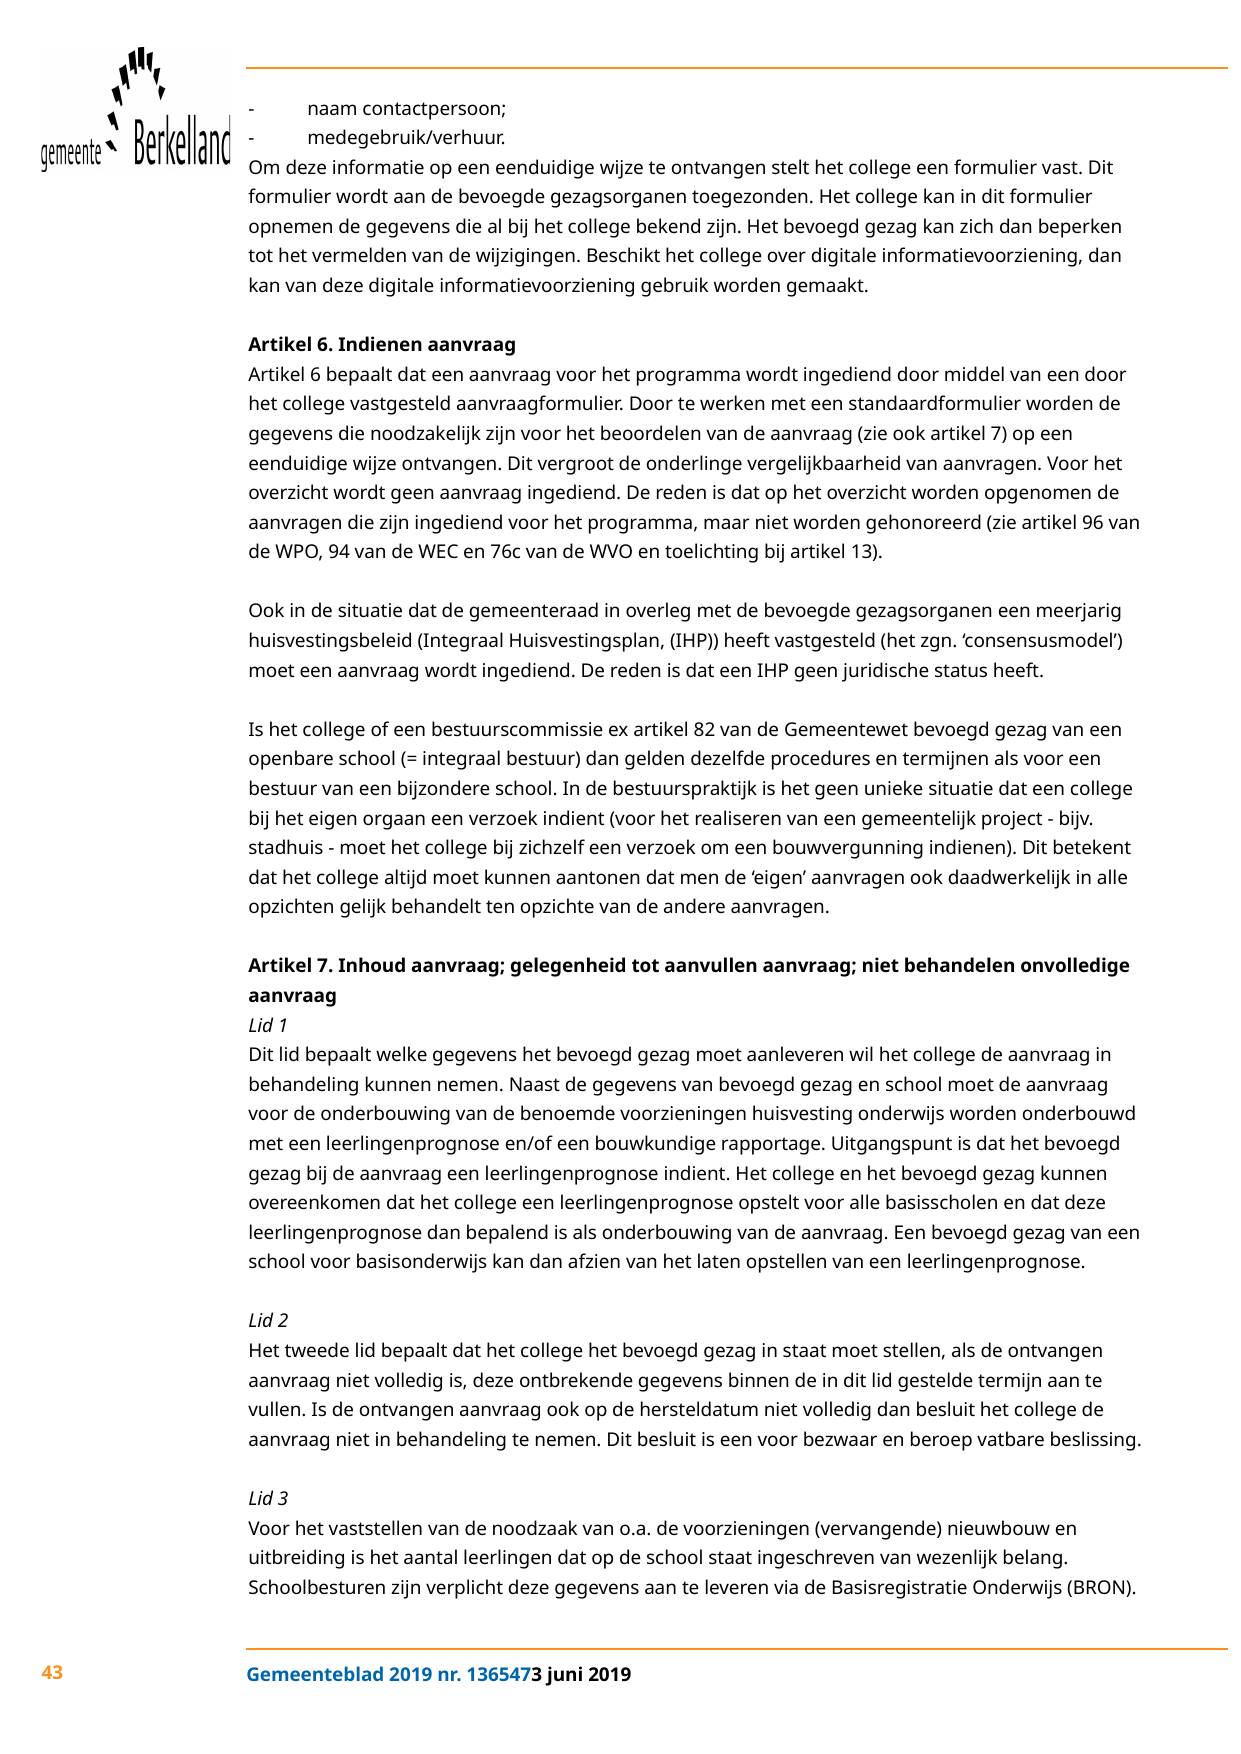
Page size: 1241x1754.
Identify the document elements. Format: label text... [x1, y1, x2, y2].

text Voor het vaststellen van de noodzaak van o.a. de voorzieningen (vervangende) nieuwbouw en uitbreiding is het aantal leerlingen dat op de school staat ingeschreven van wezenlijk belang. Schoolbesturen zijn verplicht deze gegevens aan te leveren via de Basisregistratie Onderwijs (BRON). [248, 1515, 1152, 1600]
text Dit lid bepaalt welke gegevens het bevoegd gezag moet aanleveren wil het college de aanvraag in behandeling kunnen nemen. Naast de gegevens van bevoegd gezag en school moet de aanvraag voor de onderbouwing van de benoemde voorzieningen huisvesting onderwijs worden onderbouwd met een leerlingenprognose en/of een bouwkundige rapportage. Uitgangspunt is dat het bevoegd gezag bij de aanvraag een leerlingenprognose indient. Het college en het bevoegd gezag kunnen overeenkomen dat het college een leerlingenprognose opstelt voor alle basisscholen en dat deze leerlingenprognose dan bepalend is als onderbouwing van de aanvraag. Een bevoegd gezag van een school voor basisonderwijs kan dan afzien van het laten opstellen van een leerlingenprognose. [248, 1041, 1152, 1274]
text Om deze informatie op een eenduidige wijze te ontvangen stelt het college een formulier vast. Dit formulier wordt aan de bevoegde gezagsorganen toegezonden. Het college kan in dit formulier opnemen de gegevens die al bij het college bekend zijn. Het bevoegd gezag kan zich dan beperken tot het vermelden van de wijzigingen. Beschikt het college over digitale informatievoorziening, dan kan van deze digitale informatievoorziening gebruik worden gemaakt. [248, 154, 1152, 298]
list medegebruik/verhuur. [248, 124, 1152, 150]
list naam contactpersoon; [248, 95, 1152, 121]
picture [41, 47, 231, 172]
text Het tweede lid bepaalt dat het college het bevoegd gezag in staat moet stellen, als de ontvangen aanvraag niet volledig is, deze ontbrekende gegevens binnen de in dit lid gestelde termijn aan te vullen. Is de ontvangen aanvraag ook op de hersteldatum niet volledig dan besluit het college de aanvraag niet in behandeling te nemen. Dit besluit is een voor bezwaar en beroep vatbare beslissing. [248, 1337, 1152, 1452]
text Artikel 6 bepaalt dat een aanvraag voor het programma wordt ingediend door middel van een door het college vastgesteld aanvraagformulier. Door te werken met een standaardformulier worden de gegevens die noodzakelijk zijn voor het beoordelen van de aanvraag (zie ook artikel 7) op een eenduidige wijze ontvangen. Dit vergroot de onderlinge vergelijkbaarheid van aanvragen. Voor het overzicht wordt geen aanvraag ingediend. De reden is dat op het overzicht worden opgenomen de aanvragen die zijn ingediend voor het programma, maar niet worden gehonoreerd (zie artikel 96 van de WPO, 94 van de WEC en 76c van de WVO en toelichting bij artikel 13). [248, 361, 1152, 564]
text Lid 2 [248, 1308, 1152, 1333]
text Lid 1 [248, 1012, 1152, 1038]
text Lid 3 [248, 1485, 1152, 1511]
text Ook in de situatie dat de gemeenteraad in overleg met de bevoegde gezagsorganen een meerjarig huisvestingsbeleid (Integraal Huisvestingsplan, (IHP)) heeft vastgesteld (het zgn. ‘consensusmodel’) moet een aanvraag wordt ingediend. De reden is dat een IHP geen juridische status heeft. [248, 598, 1152, 683]
text Artikel 6. Indienen aanvraag [248, 331, 1152, 357]
text Artikel 7. Inhoud aanvraag; gelegenheid tot aanvullen aanvraag; niet behandelen onvolledige aanvraag [248, 953, 1152, 1008]
text Is het college of een bestuurscommissie ex artikel 82 van de Gemeentewet bevoegd gezag van een openbare school (= integraal bestuur) dan gelden dezelfde procedures en termijnen als voor een bestuur van een bijzondere school. In de bestuurspraktijk is het geen unieke situatie dat een college bij het eigen orgaan een verzoek indient (voor het realiseren van een gemeentelijk project - bijv. stadhuis - moet het college bij zichzelf een verzoek om een bouwvergunning indienen). Dit betekent dat het college altijd moet kunnen aantonen dat men de ‘eigen’ aanvragen ook daadwerkelijk in alle opzichten gelijk behandelt ten opzichte van de andere aanvragen. [248, 716, 1152, 919]
